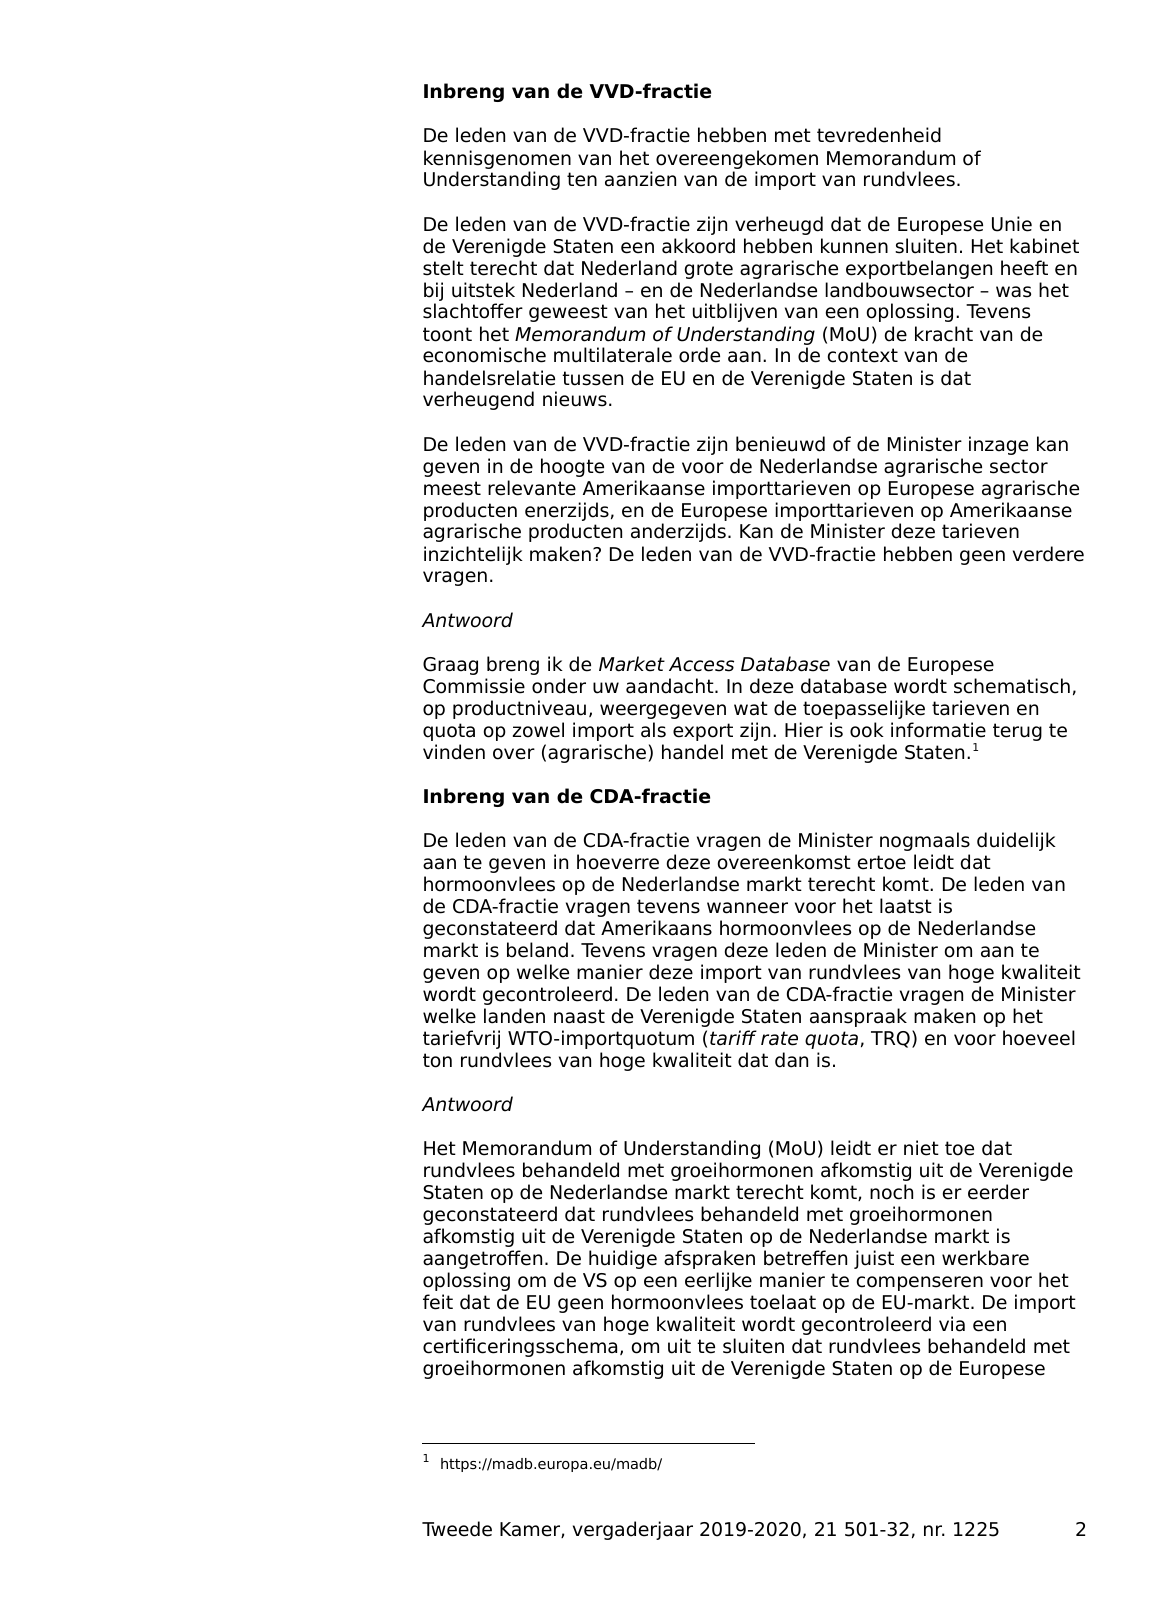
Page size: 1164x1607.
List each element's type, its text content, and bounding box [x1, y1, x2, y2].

subtitle Antwoord [422, 1094, 1087, 1116]
text De leden van de CDA-fractie vragen de Minister nogmaals duidelijk aan te geven in hoeverre deze overeenkomst ertoe leidt dat hormoonvlees op de Nederlandse markt terecht komt. De leden van de CDA-fractie vragen tevens wanneer voor het laatst is geconstateerd dat Amerikaans hormoonvlees op de Nederlandse markt is beland. Tevens vragen deze leden de Minister om aan te geven op welke manier deze import van rundvlees van hoge kwaliteit wordt gecontroleerd. De leden van de CDA-fractie vragen de Minister welke landen naast de Verenigde Staten aanspraak maken op het tariefvrij WTO-importquotum (tariff rate quota, TRQ) en voor hoeveel ton rundvlees van hoge kwaliteit dat dan is. [422, 830, 1087, 1072]
subtitle Inbreng van de VVD-fractie [422, 81, 1087, 103]
text https://madb.europa.eu/madb/ [422, 1452, 1087, 1474]
text De leden van de VVD-fractie hebben met tevredenheid kennisgenomen van het overeengekomen Memorandum of Understanding ten aanzien van de import van rundvlees. [422, 125, 1087, 191]
text De leden van de VVD-fractie zijn benieuwd of de Minister inzage kan geven in de hoogte van de voor de Nederlandse agrarische sector meest relevante Amerikaanse importtarieven op Europese agrarische producten enerzijds, en de Europese importtarieven op Amerikaanse agrarische producten anderzijds. Kan de Minister deze tarieven inzichtelijk maken? De leden van de VVD-fractie hebben geen verdere vragen. [422, 433, 1087, 587]
text Het Memorandum of Understanding (MoU) leidt er niet toe dat rundvlees behandeld met groeihormonen afkomstig uit de Verenigde Staten op de Nederlandse markt terecht komt, noch is er eerder geconstateerd dat rundvlees behandeld met groeihormonen afkomstig uit de Verenigde Staten op de Nederlandse markt is aangetroffen. De huidige afspraken betreffen juist een werkbare oplossing om de VS op een eerlijke manier te compenseren voor het feit dat de EU geen hormoonvlees toelaat op de EU-markt. De import van rundvlees van hoge kwaliteit wordt gecontroleerd via een certificeringsschema, om uit te sluiten dat rundvlees behandeld met groeihormonen afkomstig uit de Verenigde Staten op de Europese [422, 1138, 1087, 1380]
subtitle Antwoord [422, 609, 1087, 632]
text Graag breng ik de Market Access Database van de Europese Commissie onder uw aandacht. In deze database wordt schematisch, op productniveau, weergegeven wat de toepasselijke tarieven en quota op zowel import als export zijn. Hier is ook informatie terug te vinden over (agrarische) handel met de Verenigde Staten. [422, 654, 1087, 764]
subtitle Inbreng van de CDA-fractie [422, 786, 1087, 808]
text De leden van de VVD-fractie zijn verheugd dat de Europese Unie en de Verenigde Staten een akkoord hebben kunnen sluiten. Het kabinet stelt terecht dat Nederland grote agrarische exportbelangen heeft en bij uitstek Nederland – en de Nederlandse landbouwsector – was het slachtoffer geweest van het uitblijven van een oplossing. Tevens toont het Memorandum of Understanding (MoU) de kracht van de economische multilaterale orde aan. In de context van de handelsrelatie tussen de EU en de Verenigde Staten is dat verheugend nieuws. [422, 213, 1087, 411]
